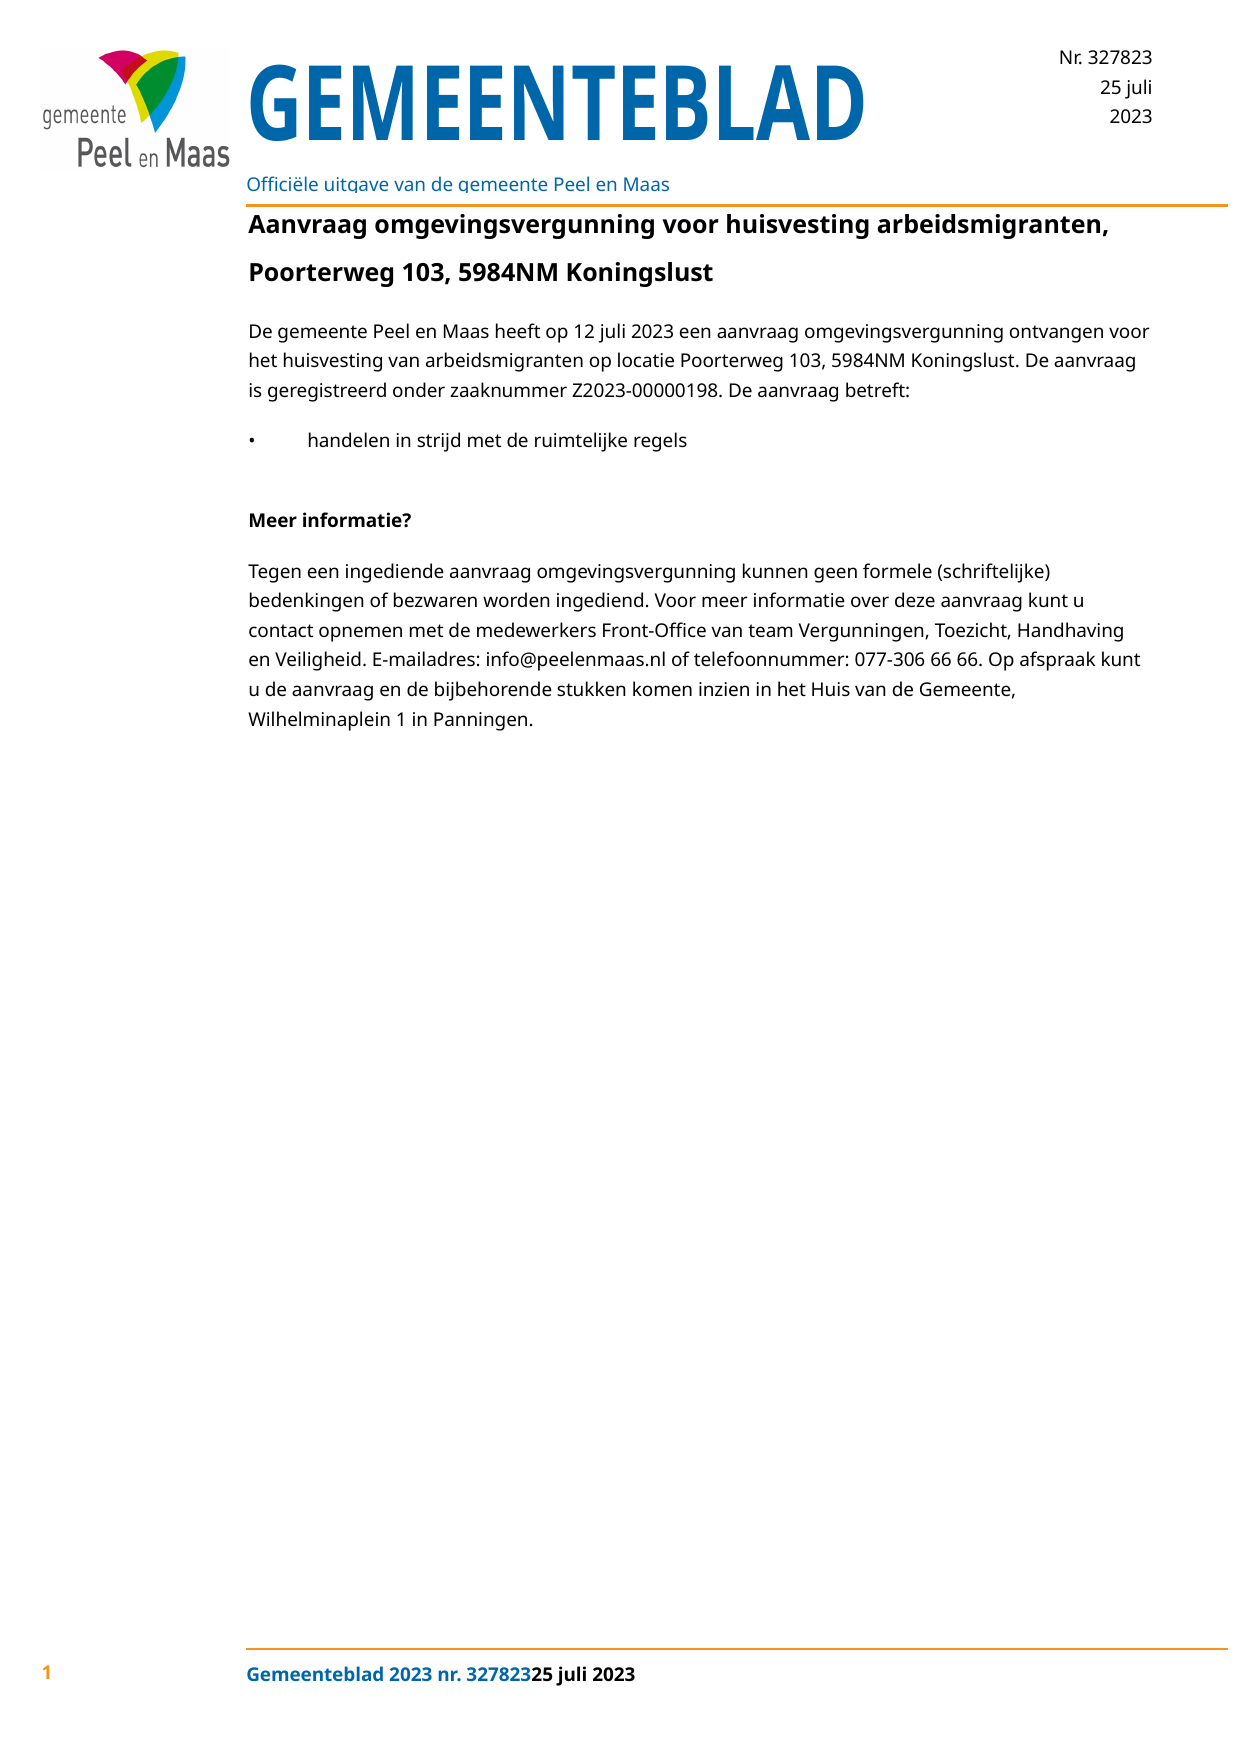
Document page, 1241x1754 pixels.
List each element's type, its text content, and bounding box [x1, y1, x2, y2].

picture [41, 47, 231, 172]
text Tegen een ingediende aanvraag omgevingsvergunning kunnen geen formele (schriftelijke) bedenkingen of bezwaren worden ingediend. Voor meer informatie over deze aanvraag kunt u contact opnemen met de medewerkers Front-Office van team Vergunningen, Toezicht, Handhaving en Veiligheid. E-mailadres: info@peelenmaas.nl of telefoonnummer: 077-306 66 66. Op afspraak kunt u de aanvraag en de bijbehorende stukken komen inzien in het Huis van de Gemeente, Wilhelminaplein 1 in Panningen. [248, 558, 1152, 732]
text Aanvraag omgevingsvergunning voor huisvesting arbeidsmigranten, Poorterweg 103, 5984NM Koningslust [248, 207, 1152, 288]
text De gemeente Peel en Maas heeft op 12 juli 2023 een aanvraag omgevingsvergunning ontvangen voor het huisvesting van arbeidsmigranten op locatie Poorterweg 103, 5984NM Koningslust. De aanvraag is geregistreerd onder zaaknummer Z2023-00000198. De aanvraag betreft: [248, 318, 1152, 403]
text Meer informatie? [248, 507, 1152, 533]
list handelen in strijd met de ruimtelijke regels [248, 427, 1152, 453]
